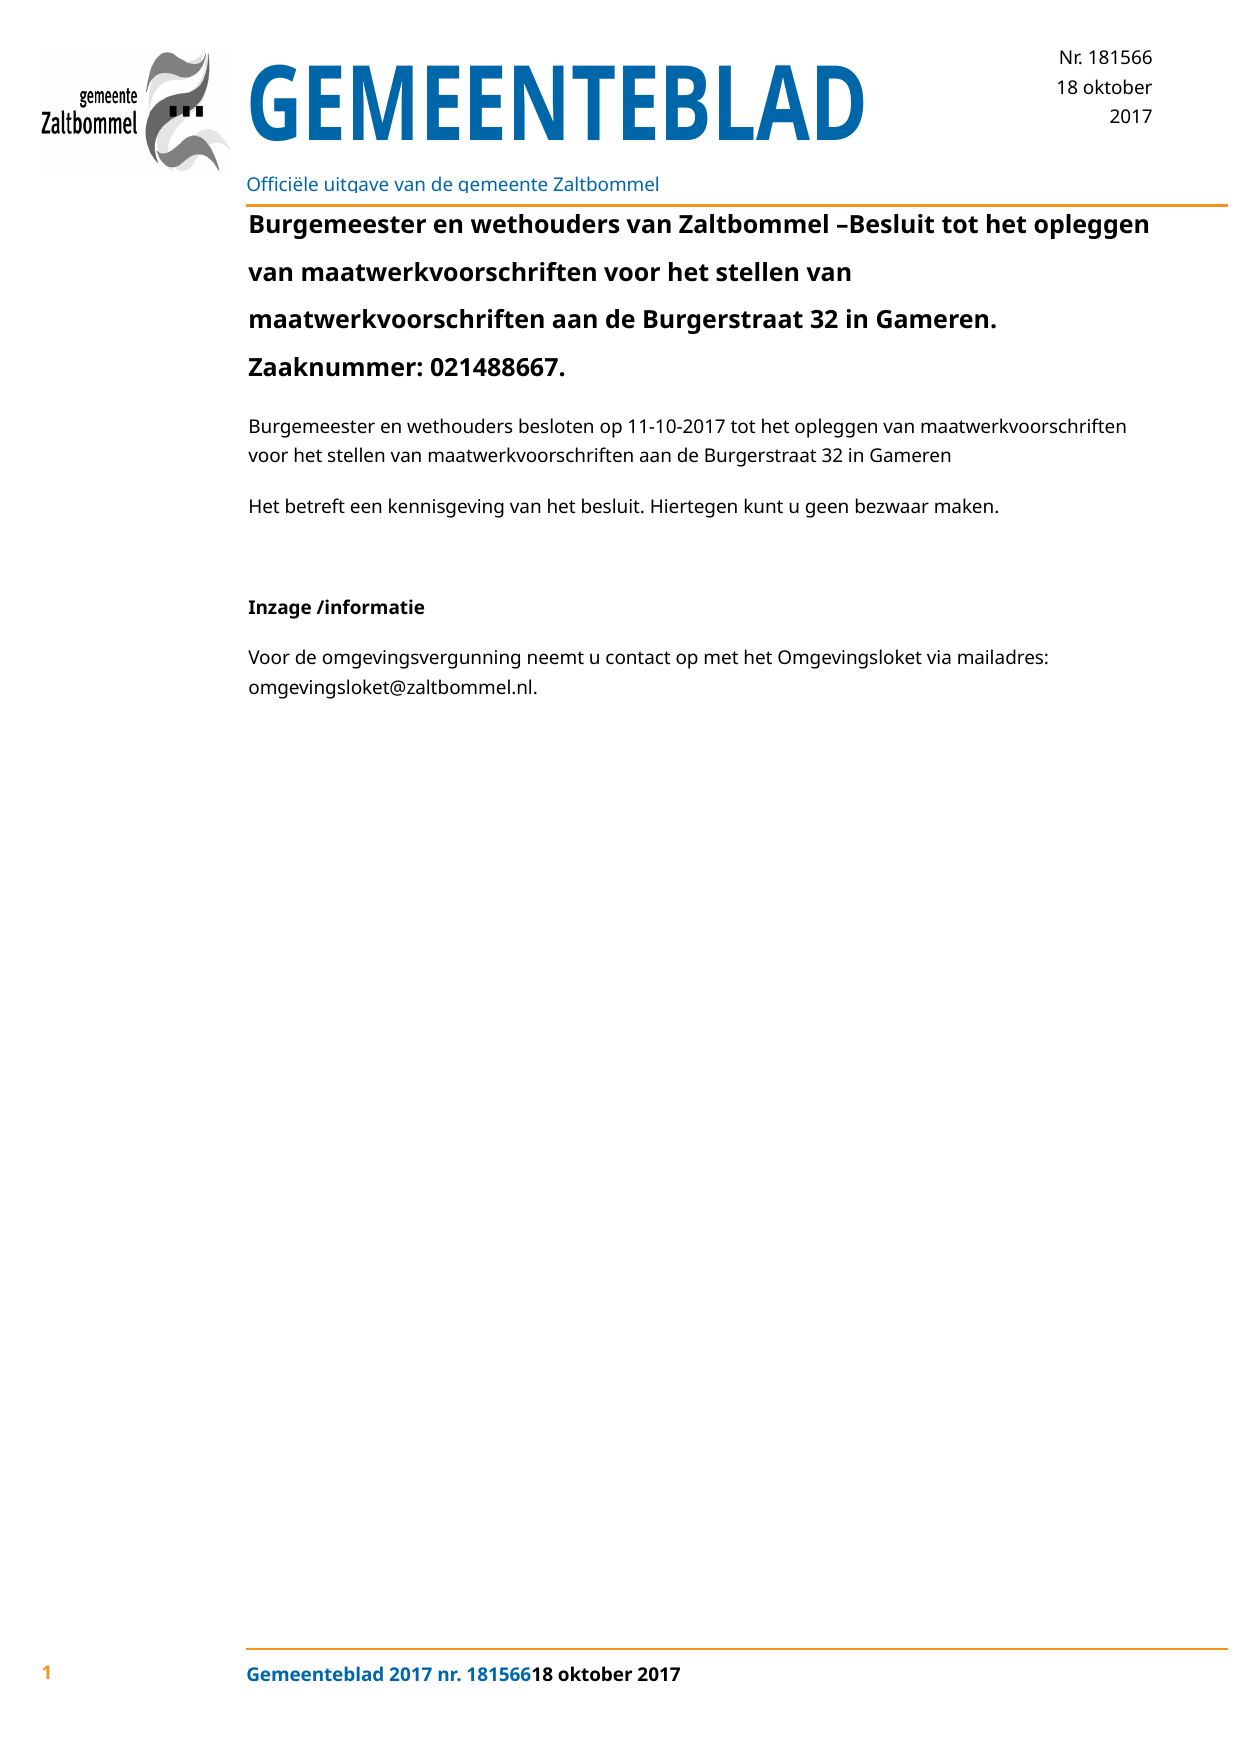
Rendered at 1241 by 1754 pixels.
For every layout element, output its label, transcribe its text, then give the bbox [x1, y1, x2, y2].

text Inzage /informatie [248, 594, 1152, 620]
text Burgemeester en wethouders van Zaltbommel –Besluit tot het opleggen van maatwerkvoorschriften voor het stellen van maatwerkvoorschriften aan de Burgerstraat 32 in Gameren. Zaaknummer: 021488667. [248, 207, 1152, 384]
text Burgemeester en wethouders besloten op 11-10-2017 tot het opleggen van maatwerkvoorschriften voor het stellen van maatwerkvoorschriften aan de Burgerstraat 32 in Gameren [248, 413, 1152, 468]
text Het betreft een kennisgeving van het besluit. Hiertegen kunt u geen bezwaar maken. [248, 493, 1152, 519]
text Voor de omgevingsvergunning neemt u contact op met het Omgevingsloket via mailadres: omgevingsloket@zaltbommel.nl. [248, 644, 1152, 700]
picture [41, 47, 231, 172]
